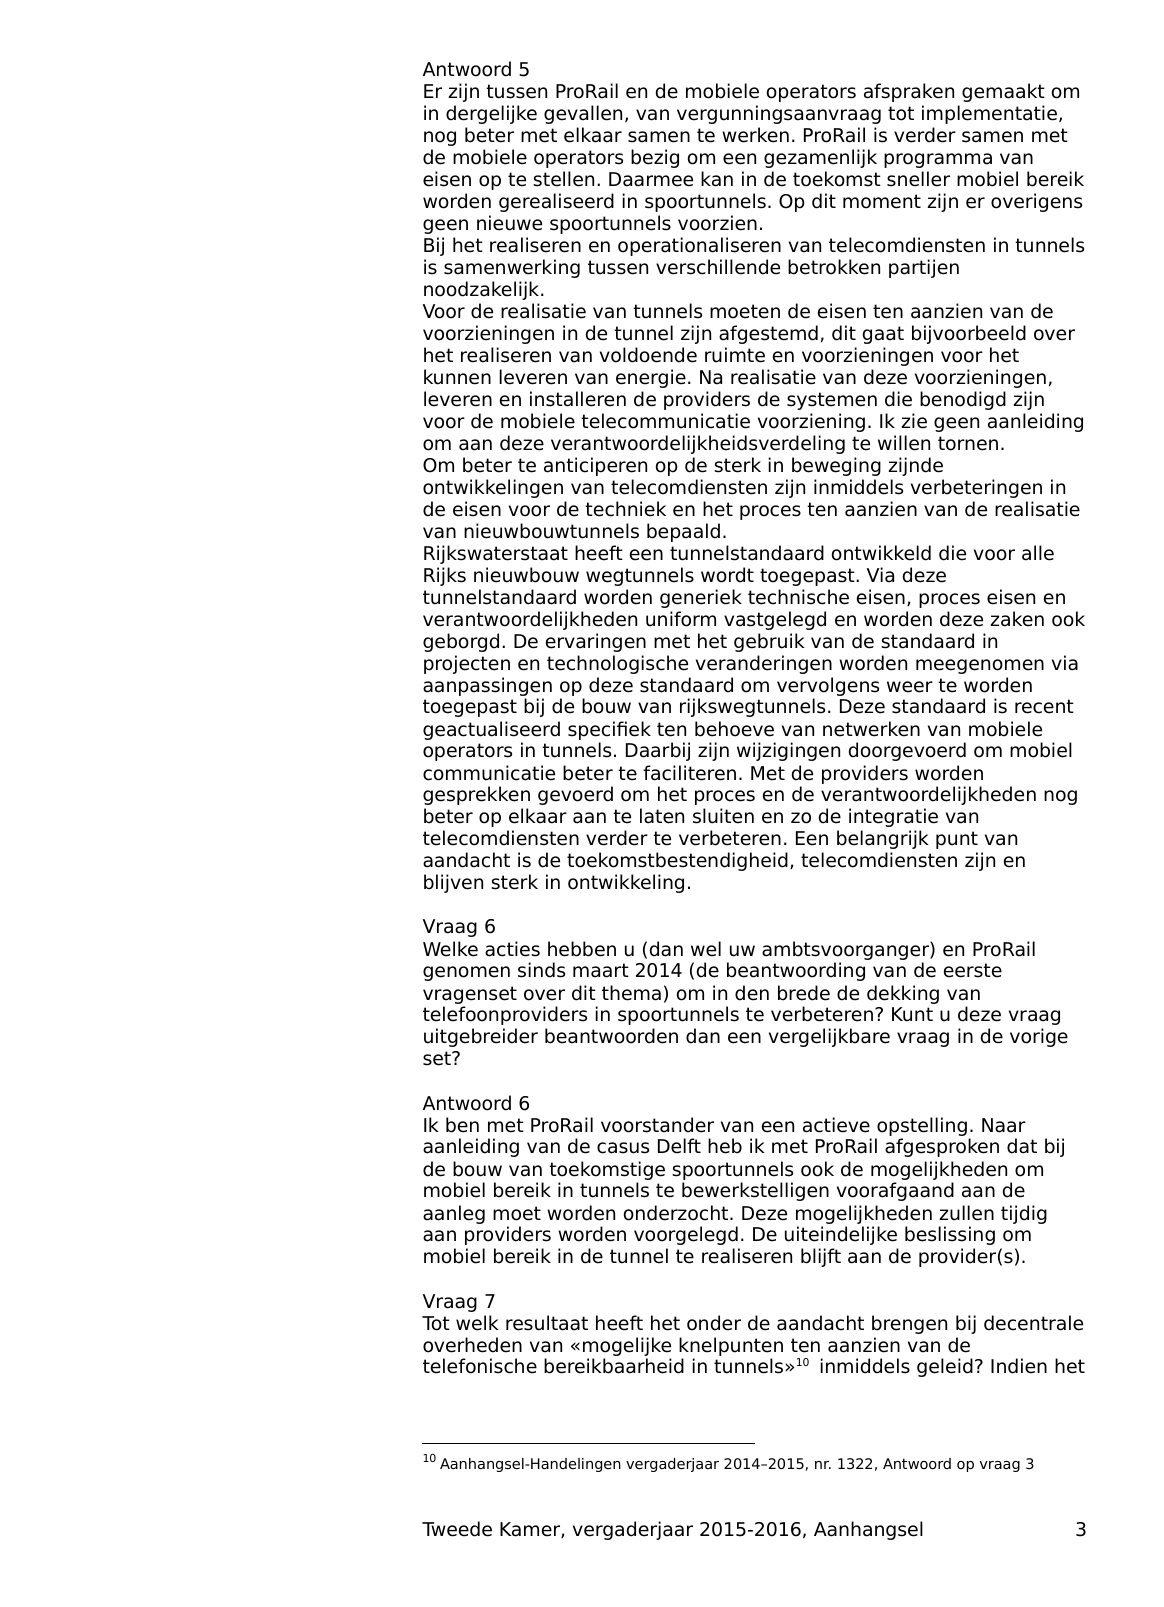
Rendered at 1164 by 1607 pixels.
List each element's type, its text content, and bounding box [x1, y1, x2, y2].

text Aanhangsel-Handelingen vergaderjaar 2014–2015, nr. 1322, Antwoord op vraag 3 [422, 1452, 1087, 1474]
text Ik ben met ProRail voorstander van een actieve opstelling. Naar aanleiding van de casus Delft heb ik met ProRail afgesproken dat bij de bouw van toekomstige spoortunnels ook de mogelijkheden om mobiel bereik in tunnels te bewerkstelligen voorafgaand aan de aanleg moet worden onderzocht. Deze mogelijkheden zullen tijdig aan providers worden voorgelegd. De uiteindelijke beslissing om mobiel bereik in de tunnel te realiseren blijft aan de provider(s). [422, 1114, 1087, 1268]
text Vraag 7 [422, 1291, 1087, 1312]
text Antwoord 6 [422, 1092, 1087, 1114]
text Bij het realiseren en operationaliseren van telecomdiensten in tunnels is samenwerking tussen verschillende betrokken partijen noodzakelijk. [422, 235, 1087, 301]
text Welke acties hebben u (dan wel uw ambtsvoorganger) en ProRail genomen sinds maart 2014 (de beantwoording van de eerste vragenset over dit thema) om in den brede de dekking van telefoonproviders in spoortunnels te verbeteren? Kunt u deze vraag uitgebreider beantwoorden dan een vergelijkbare vraag in de vorige set? [422, 938, 1087, 1070]
text Rijkswaterstaat heeft een tunnelstandaard ontwikkeld die voor alle Rijks nieuwbouw wegtunnels wordt toegepast. Via deze tunnelstandaard worden generiek technische eisen, proces eisen en verantwoordelijkheden uniform vastgelegd en worden deze zaken ook geborgd. De ervaringen met het gebruik van de standaard in projecten en technologische veranderingen worden meegenomen via aanpassingen op deze standaard om vervolgens weer te worden toegepast bij de bouw van rijkswegtunnels. Deze standaard is recent geactualiseerd specifiek ten behoeve van netwerken van mobiele operators in tunnels. Daarbij zijn wijzigingen doorgevoerd om mobiel communicatie beter te faciliteren. Met de providers worden gesprekken gevoerd om het proces en de verantwoordelijkheden nog beter op elkaar aan te laten sluiten en zo de integratie van telecomdiensten verder te verbeteren. Een belangrijk punt van aandacht is de toekomstbestendigheid, telecomdiensten zijn en blijven sterk in ontwikkeling. [422, 543, 1087, 894]
text Antwoord 5 [422, 59, 1087, 81]
text Vraag 6 [422, 916, 1087, 938]
text Tot welk resultaat heeft het onder de aandacht brengen bij decentrale overheden van «mogelijke knelpunten ten aanzien van de telefonische bereikbaarheid in tunnels» inmiddels geleid? Indien het [422, 1312, 1087, 1378]
text Om beter te anticiperen op de sterk in beweging zijnde ontwikkelingen van telecomdiensten zijn inmiddels verbeteringen in de eisen voor de techniek en het proces ten aanzien van de realisatie van nieuwbouwtunnels bepaald. [422, 455, 1087, 543]
text Voor de realisatie van tunnels moeten de eisen ten aanzien van de voorzieningen in de tunnel zijn afgestemd, dit gaat bijvoorbeeld over het realiseren van voldoende ruimte en voorzieningen voor het kunnen leveren van energie. Na realisatie van deze voorzieningen, leveren en installeren de providers de systemen die benodigd zijn voor de mobiele telecommunicatie voorziening. Ik zie geen aanleiding om aan deze verantwoordelijkheidsverdeling te willen tornen. [422, 301, 1087, 455]
text Er zijn tussen ProRail en de mobiele operators afspraken gemaakt om in dergelijke gevallen, van vergunningsaanvraag tot implementatie, nog beter met elkaar samen te werken. ProRail is verder samen met de mobiele operators bezig om een gezamenlijk programma van eisen op te stellen. Daarmee kan in de toekomst sneller mobiel bereik worden gerealiseerd in spoortunnels. Op dit moment zijn er overigens geen nieuwe spoortunnels voorzien. [422, 81, 1087, 235]
